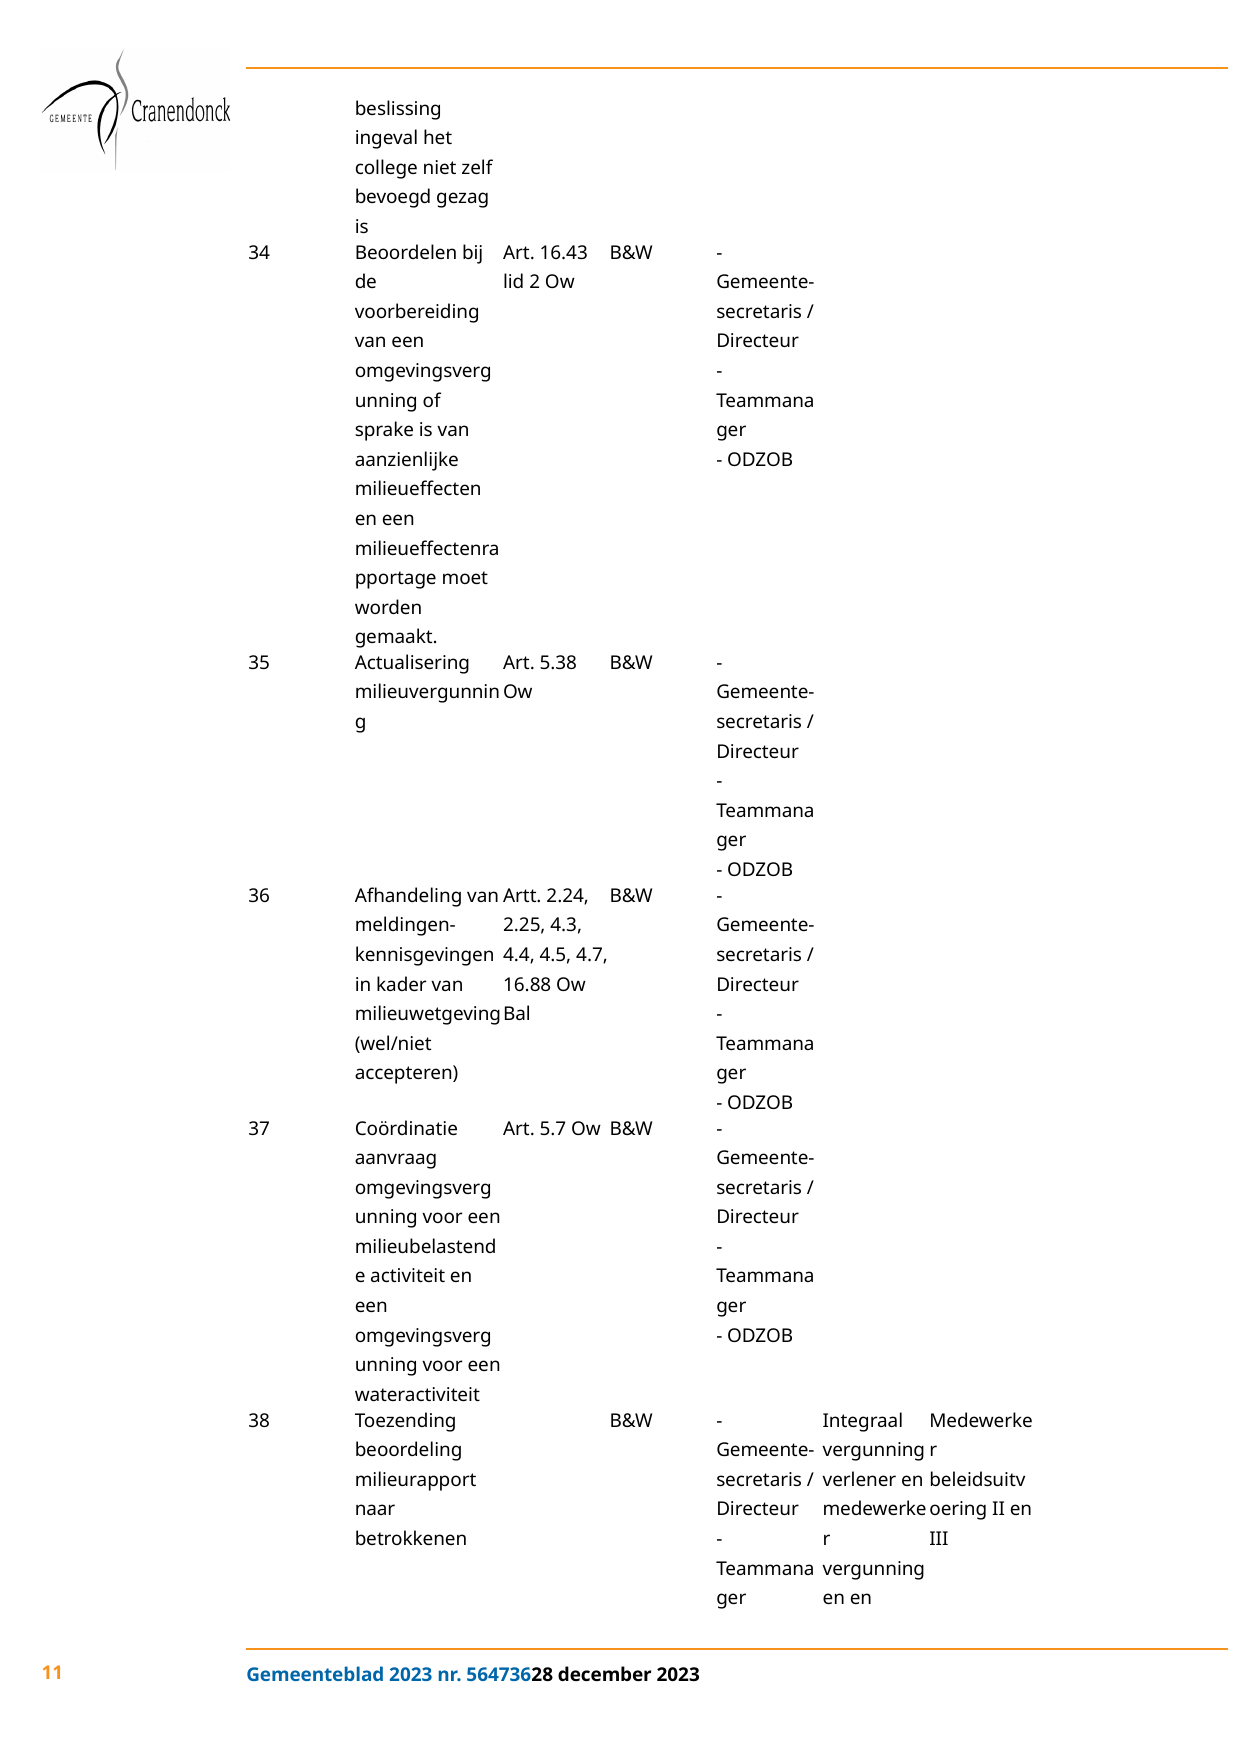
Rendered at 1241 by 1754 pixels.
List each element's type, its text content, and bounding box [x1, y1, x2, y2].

table_cell 34 [248, 239, 354, 649]
table_cell [929, 239, 1036, 649]
table_cell B&W [609, 649, 716, 882]
table_cell [823, 239, 929, 649]
table_cell Coördinatie aanvraag omgevingsvergunning voor een milieubelastende activiteit en een omgevingsvergunning voor een wateractiviteit [355, 1115, 503, 1407]
picture [41, 47, 231, 172]
table_cell beslissing ingeval het college niet zelf bevoegd gezag is [355, 95, 503, 239]
table_cell B&W [609, 1115, 716, 1407]
table_cell 38 [248, 1407, 354, 1610]
table_cell - Gemeente-secretaris / Directeur - Teammanager - ODZOB [716, 239, 822, 649]
table_cell B&W [609, 882, 716, 1115]
table_cell [716, 95, 822, 239]
table_cell [1036, 239, 1152, 649]
table_cell 36 [248, 882, 354, 1115]
table_cell [929, 1115, 1036, 1407]
table_cell [609, 95, 716, 239]
table_cell [248, 95, 354, 239]
table_cell - Gemeente-secretaris / Directeur - Teammanager - ODZOB [716, 1115, 822, 1407]
table_cell [1036, 1407, 1152, 1610]
table_cell Art. 16.43 lid 2 Ow [503, 239, 609, 649]
table_cell [1036, 1115, 1152, 1407]
table_cell [823, 649, 929, 882]
table_cell [1036, 649, 1152, 882]
table_cell B&W [609, 239, 716, 649]
table_cell Medewerker beleidsuitvoering II en III [929, 1407, 1036, 1610]
table_cell [1036, 882, 1152, 1115]
table_cell [503, 95, 609, 239]
table_cell Toezending beoordeling milieurapport naar betrokkenen [355, 1407, 503, 1610]
table_cell [823, 1115, 929, 1407]
table_cell [929, 95, 1036, 239]
table_cell Afhandeling van meldingen-kennisgevingen in kader van milieuwetgeving (wel/niet accepteren) [355, 882, 503, 1115]
table_cell 37 [248, 1115, 354, 1407]
table_cell Artt. 2.24, 2.25, 4.3, 4.4, 4.5, 4.7, 16.88 Ow Bal [503, 882, 609, 1115]
table_cell [823, 95, 929, 239]
table_cell [1036, 95, 1152, 239]
table_cell - Gemeente-secretaris / Directeur - Teammanager - ODZOB [716, 882, 822, 1115]
table_cell Art. 5.7 Ow [503, 1115, 609, 1407]
table_cell Actualisering milieuvergunning [355, 649, 503, 882]
table_cell [503, 1407, 609, 1610]
table_cell [823, 882, 929, 1115]
table_cell Integraal vergunningverlener en medewerker vergunningen en [823, 1407, 929, 1610]
table_cell B&W [609, 1407, 716, 1610]
table_cell 35 [248, 649, 354, 882]
table_cell - Gemeente-secretaris / Directeur - Teammanager - ODZOB [716, 649, 822, 882]
table_cell [929, 649, 1036, 882]
table_cell [929, 882, 1036, 1115]
table_cell Beoordelen bij de voorbereiding van een omgevingsvergunning of sprake is van aanzienlijke milieueffecten en een milieueffectenrapportage moet worden gemaakt. [355, 239, 503, 649]
table_cell - Gemeente-secretaris / Directeur - Teammanager [716, 1407, 822, 1610]
table_cell Art. 5.38 Ow [503, 649, 609, 882]
